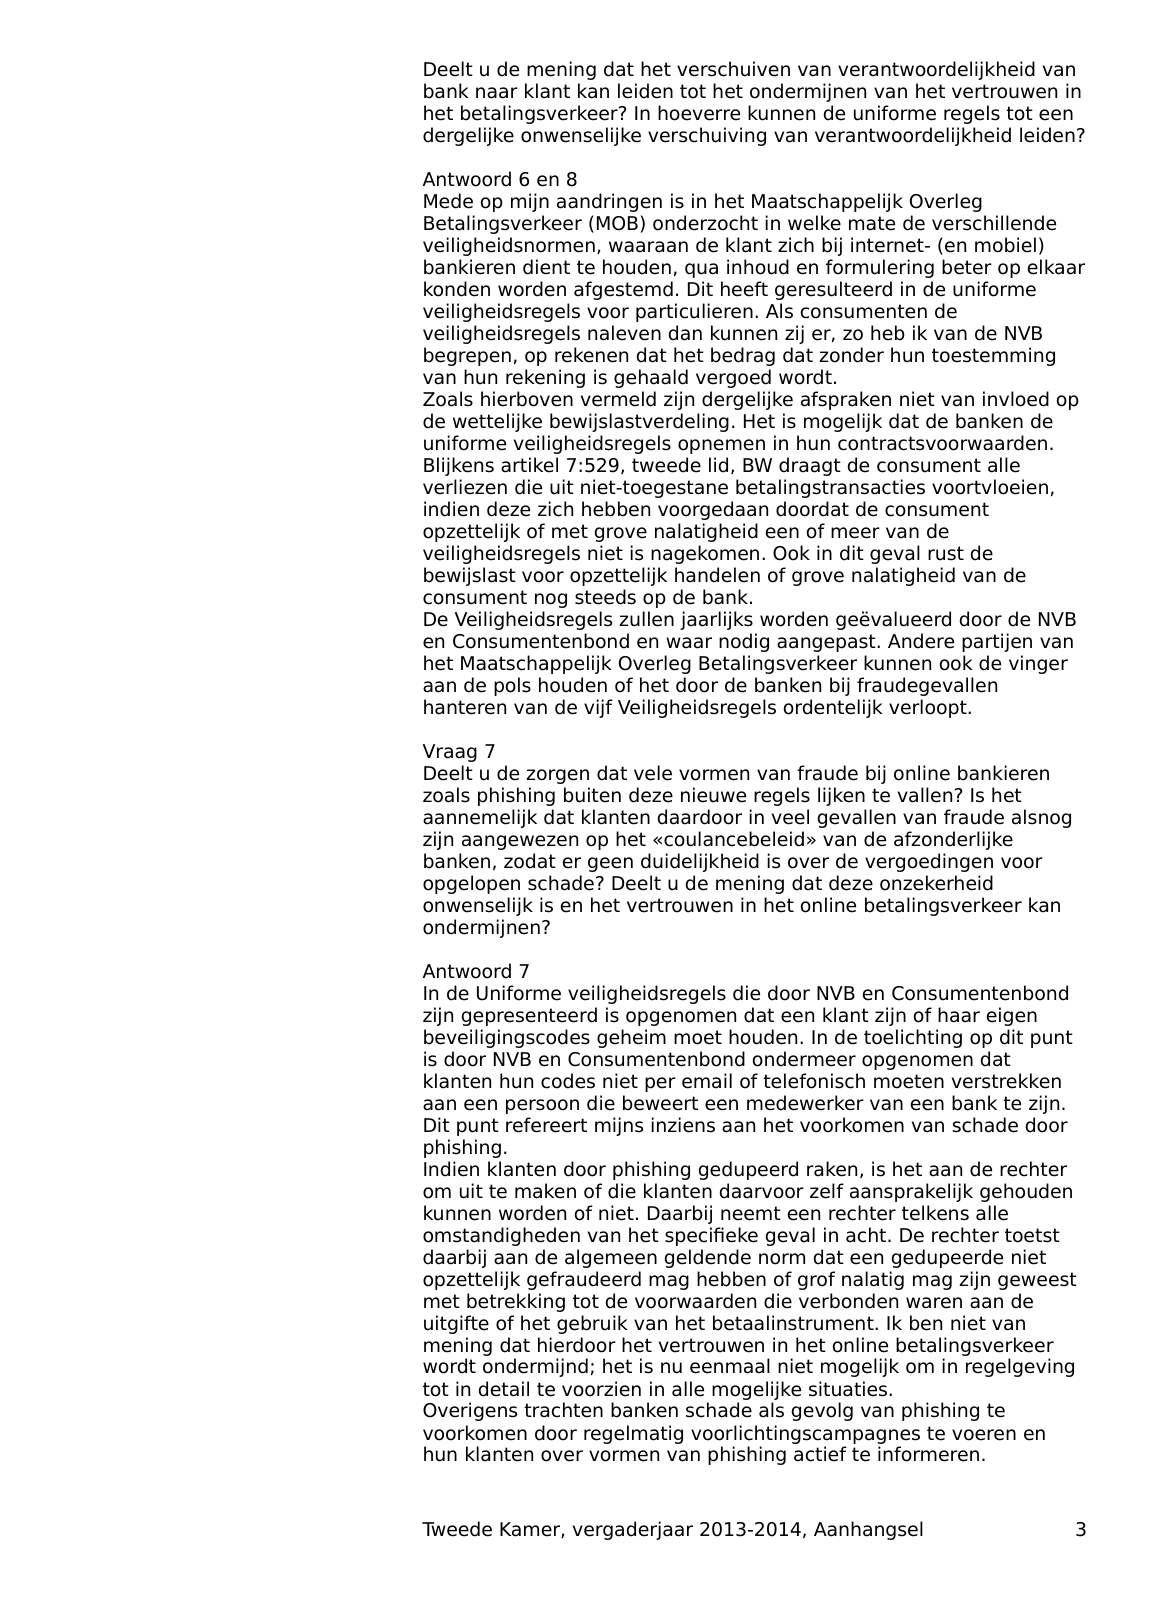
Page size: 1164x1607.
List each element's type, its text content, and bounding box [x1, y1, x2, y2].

text De Veiligheidsregels zullen jaarlijks worden geëvalueerd door de NVB en Consumentenbond en waar nodig aangepast. Andere partijen van het Maatschappelijk Overleg Betalingsverkeer kunnen ook de vinger aan de pols houden of het door de banken bij fraudegevallen hanteren van de vijf Veiligheidsregels ordentelijk verloopt. [422, 609, 1087, 719]
text Deelt u de zorgen dat vele vormen van fraude bij online bankieren zoals phishing buiten deze nieuwe regels lijken te vallen? Is het aannemelijk dat klanten daardoor in veel gevallen van fraude alsnog zijn aangewezen op het «coulancebeleid» van de afzonderlijke banken, zodat er geen duidelijkheid is over de vergoedingen voor opgelopen schade? Deelt u de mening dat deze onzekerheid onwenselijk is en het vertrouwen in het online betalingsverkeer kan ondermijnen? [422, 763, 1087, 939]
text Antwoord 7 [422, 961, 1087, 983]
text Zoals hierboven vermeld zijn dergelijke afspraken niet van invloed op de wettelijke bewijslastverdeling. Het is mogelijk dat de banken de uniforme veiligheidsregels opnemen in hun contractsvoorwaarden. Blijkens artikel 7:529, tweede lid, BW draagt de consument alle verliezen die uit niet-toegestane betalingstransacties voortvloeien, indien deze zich hebben voorgedaan doordat de consument opzettelijk of met grove nalatigheid een of meer van de veiligheidsregels niet is nagekomen. Ook in dit geval rust de bewijslast voor opzettelijk handelen of grove nalatigheid van de consument nog steeds op de bank. [422, 389, 1087, 609]
text Indien klanten door phishing gedupeerd raken, is het aan de rechter om uit te maken of die klanten daarvoor zelf aansprakelijk gehouden kunnen worden of niet. Daarbij neemt een rechter telkens alle omstandigheden van het specifieke geval in acht. De rechter toetst daarbij aan de algemeen geldende norm dat een gedupeerde niet opzettelijk gefraudeerd mag hebben of grof nalatig mag zijn geweest met betrekking tot de voorwaarden die verbonden waren aan de uitgifte of het gebruik van het betaalinstrument. Ik ben niet van mening dat hierdoor het vertrouwen in het online betalingsverkeer wordt ondermijnd; het is nu eenmaal niet mogelijk om in regelgeving tot in detail te voorzien in alle mogelijke situaties. [422, 1159, 1087, 1400]
text Antwoord 6 en 8 [422, 169, 1087, 191]
text Deelt u de mening dat het verschuiven van verantwoordelijkheid van bank naar klant kan leiden tot het ondermijnen van het vertrouwen in het betalingsverkeer? In hoeverre kunnen de uniforme regels tot een dergelijke onwenselijke verschuiving van verantwoordelijkheid leiden? [422, 59, 1087, 147]
text Mede op mijn aandringen is in het Maatschappelijk Overleg Betalingsverkeer (MOB) onderzocht in welke mate de verschillende veiligheidsnormen, waaraan de klant zich bij internet- (en mobiel) bankieren dient te houden, qua inhoud en formulering beter op elkaar konden worden afgestemd. Dit heeft geresulteerd in de uniforme veiligheidsregels voor particulieren. Als consumenten de veiligheidsregels naleven dan kunnen zij er, zo heb ik van de NVB begrepen, op rekenen dat het bedrag dat zonder hun toestemming van hun rekening is gehaald vergoed wordt. [422, 191, 1087, 389]
text Vraag 7 [422, 741, 1087, 763]
text In de Uniforme veiligheidsregels die door NVB en Consumentenbond zijn gepresenteerd is opgenomen dat een klant zijn of haar eigen beveiligingscodes geheim moet houden. In de toelichting op dit punt is door NVB en Consumentenbond ondermeer opgenomen dat klanten hun codes niet per email of telefonisch moeten verstrekken aan een persoon die beweert een medewerker van een bank te zijn. Dit punt refereert mijns inziens aan het voorkomen van schade door phishing. [422, 983, 1087, 1159]
text Overigens trachten banken schade als gevolg van phishing te voorkomen door regelmatig voorlichtingscampagnes te voeren en hun klanten over vormen van phishing actief te informeren. [422, 1400, 1087, 1466]
